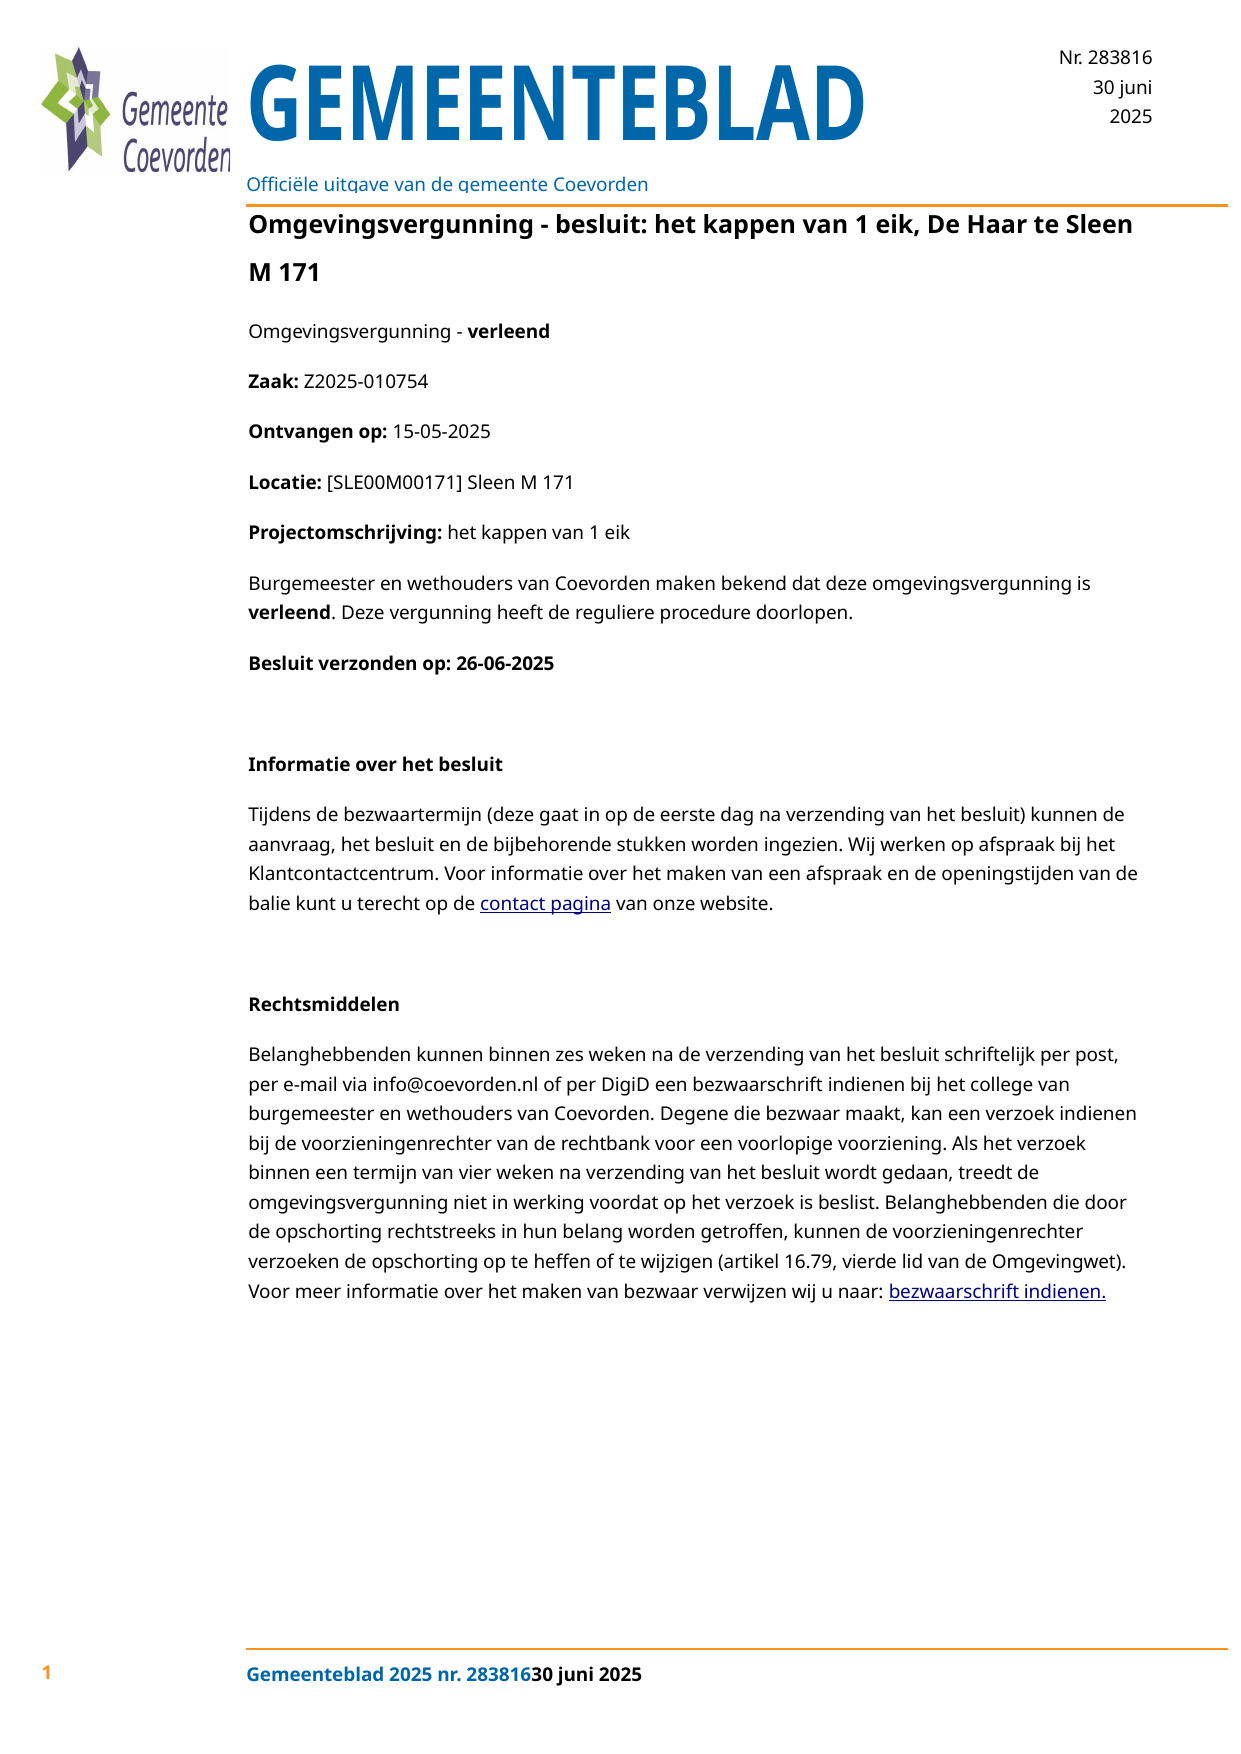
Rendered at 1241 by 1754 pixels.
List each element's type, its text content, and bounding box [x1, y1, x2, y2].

text Ontvangen op: 15-05-2025 [248, 419, 1152, 444]
picture [41, 47, 231, 172]
text Burgemeester en wethouders van Coevorden maken bekend dat deze omgevingsvergunning is verleend. Deze vergunning heeft de reguliere procedure doorlopen. [248, 570, 1152, 625]
text Belanghebbenden kunnen binnen zes weken na de verzending van het besluit schriftelijk per post, per e-mail via info@coevorden.nl of per DigiD een bezwaarschrift indienen bij het college van burgemeester en wethouders van Coevorden. Degene die bezwaar maakt, kan een verzoek indienen bij de voorzieningenrechter van de rechtbank voor een voorlopige voorziening. Als het verzoek binnen een termijn van vier weken na verzending van het besluit wordt gedaan, treedt de omgevingsvergunning niet in werking voordat op het verzoek is beslist. Belanghebbenden die door de opschorting rechtstreeks in hun belang worden getroffen, kunnen de voorzieningenrechter verzoeken de opschorting op te heffen of te wijzigen (artikel 16.79, vierde lid van de Omgevingwet). Voor meer informatie over het maken van bezwaar verwijzen wij u naar: bezwaarschrift indienen. [248, 1041, 1152, 1304]
text Informatie over het besluit [248, 751, 1152, 777]
text Locatie: [SLE00M00171] Sleen M 171 [248, 469, 1152, 495]
text Omgevingsvergunning - besluit: het kappen van 1 eik, De Haar te Sleen M 171 [248, 207, 1152, 288]
text Rechtsmiddelen [248, 991, 1152, 1017]
text Omgevingsvergunning - verleend [248, 318, 1152, 344]
text Projectomschrijving: het kappen van 1 eik [248, 519, 1152, 545]
text Tijdens de bezwaartermijn (deze gaat in op de eerste dag na verzending van het besluit) kunnen de aanvraag, het besluit en de bijbehorende stukken worden ingezien. Wij werken op afspraak bij het Klantcontactcentrum. Voor informatie over het maken van een afspraak en de openingstijden van de balie kunt u terecht op de contact pagina van onze website. [248, 801, 1152, 916]
text Zaak: Z2025-010754 [248, 368, 1152, 394]
text Besluit verzonden op: 26-06-2025 [248, 650, 1152, 676]
